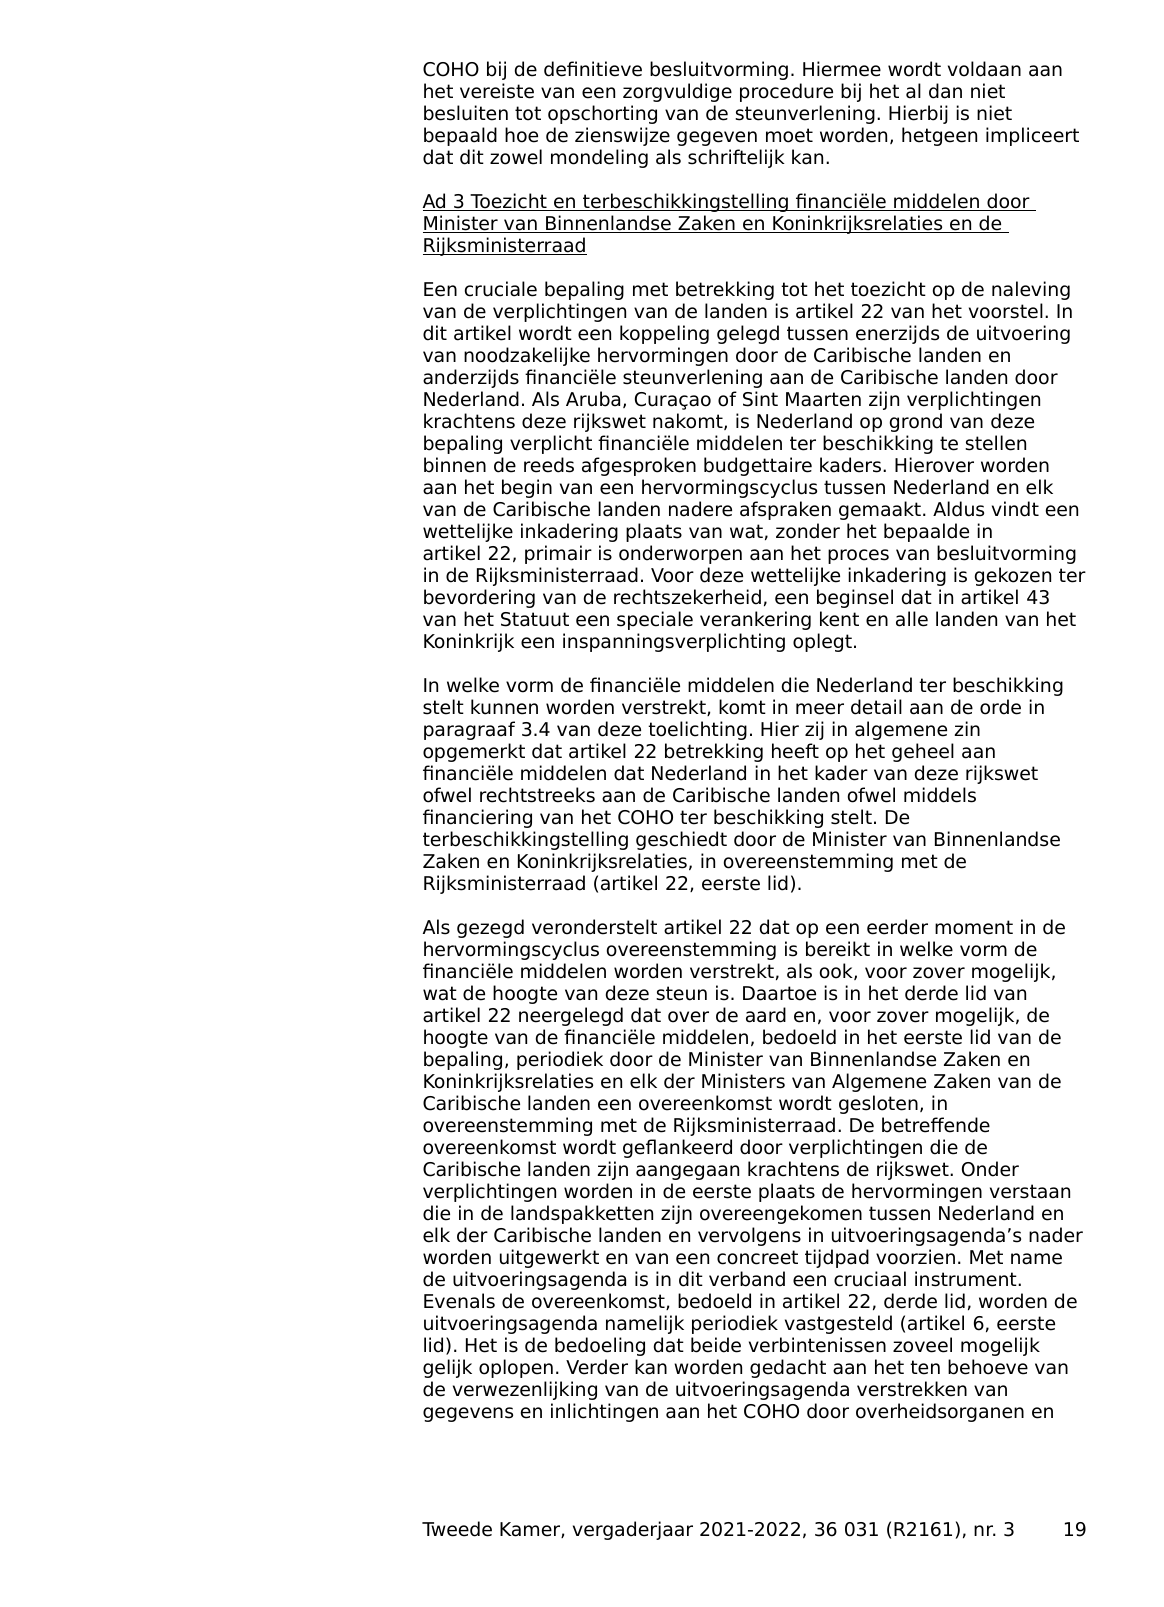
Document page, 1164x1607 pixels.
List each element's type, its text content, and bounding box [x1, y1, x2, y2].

subtitle Ad 3 Toezicht en terbeschikkingstelling financiële middelen door Minister van Binnenlandse Zaken en Koninkrijksrelaties en de Rijksministerraad [422, 191, 1087, 257]
text Een cruciale bepaling met betrekking tot het toezicht op de naleving van de verplichtingen van de landen is artikel 22 van het voorstel. In dit artikel wordt een koppeling gelegd tussen enerzijds de uitvoering van noodzakelijke hervormingen door de Caribische landen en anderzijds financiële steunverlening aan de Caribische landen door Nederland. Als Aruba, Curaçao of Sint Maarten zijn verplichtingen krachtens deze rijkswet nakomt, is Nederland op grond van deze bepaling verplicht financiële middelen ter beschikking te stellen binnen de reeds afgesproken budgettaire kaders. Hierover worden aan het begin van een hervormingscyclus tussen Nederland en elk van de Caribische landen nadere afspraken gemaakt. Aldus vindt een wettelijke inkadering plaats van wat, zonder het bepaalde in artikel 22, primair is onderworpen aan het proces van besluitvorming in de Rijksministerraad. Voor deze wettelijke inkadering is gekozen ter bevordering van de rechtszekerheid, een beginsel dat in artikel 43 van het Statuut een speciale verankering kent en alle landen van het Koninkrijk een inspanningsverplichting oplegt. [422, 279, 1087, 653]
text In welke vorm de financiële middelen die Nederland ter beschikking stelt kunnen worden verstrekt, komt in meer detail aan de orde in paragraaf 3.4 van deze toelichting. Hier zij in algemene zin opgemerkt dat artikel 22 betrekking heeft op het geheel aan financiële middelen dat Nederland in het kader van deze rijkswet ofwel rechtstreeks aan de Caribische landen ofwel middels financiering van het COHO ter beschikking stelt. De terbeschikkingstelling geschiedt door de Minister van Binnenlandse Zaken en Koninkrijksrelaties, in overeenstemming met de Rijksministerraad (artikel 22, eerste lid). [422, 675, 1087, 895]
text Als gezegd veronderstelt artikel 22 dat op een eerder moment in de hervormingscyclus overeenstemming is bereikt in welke vorm de financiële middelen worden verstrekt, als ook, voor zover mogelijk, wat de hoogte van deze steun is. Daartoe is in het derde lid van artikel 22 neergelegd dat over de aard en, voor zover mogelijk, de hoogte van de financiële middelen, bedoeld in het eerste lid van de bepaling, periodiek door de Minister van Binnenlandse Zaken en Koninkrijksrelaties en elk der Ministers van Algemene Zaken van de Caribische landen een overeenkomst wordt gesloten, in overeenstemming met de Rijksministerraad. De betreffende overeenkomst wordt geflankeerd door verplichtingen die de Caribische landen zijn aangegaan krachtens de rijkswet. Onder verplichtingen worden in de eerste plaats de hervormingen verstaan die in de landspakketten zijn overeengekomen tussen Nederland en elk der Caribische landen en vervolgens in uitvoeringsagenda’s nader worden uitgewerkt en van een concreet tijdpad voorzien. Met name de uitvoeringsagenda is in dit verband een cruciaal instrument. Evenals de overeenkomst, bedoeld in artikel 22, derde lid, worden de uitvoeringsagenda namelijk periodiek vastgesteld (artikel 6, eerste lid). Het is de bedoeling dat beide verbintenissen zoveel mogelijk gelijk oplopen. Verder kan worden gedacht aan het ten behoeve van de verwezenlijking van de uitvoeringsagenda verstrekken van gegevens en inlichtingen aan het COHO door overheidsorganen en [422, 917, 1087, 1423]
text COHO bij de definitieve besluitvorming. Hiermee wordt voldaan aan het vereiste van een zorgvuldige procedure bij het al dan niet besluiten tot opschorting van de steunverlening. Hierbij is niet bepaald hoe de zienswijze gegeven moet worden, hetgeen impliceert dat dit zowel mondeling als schriftelijk kan. [422, 59, 1087, 169]
